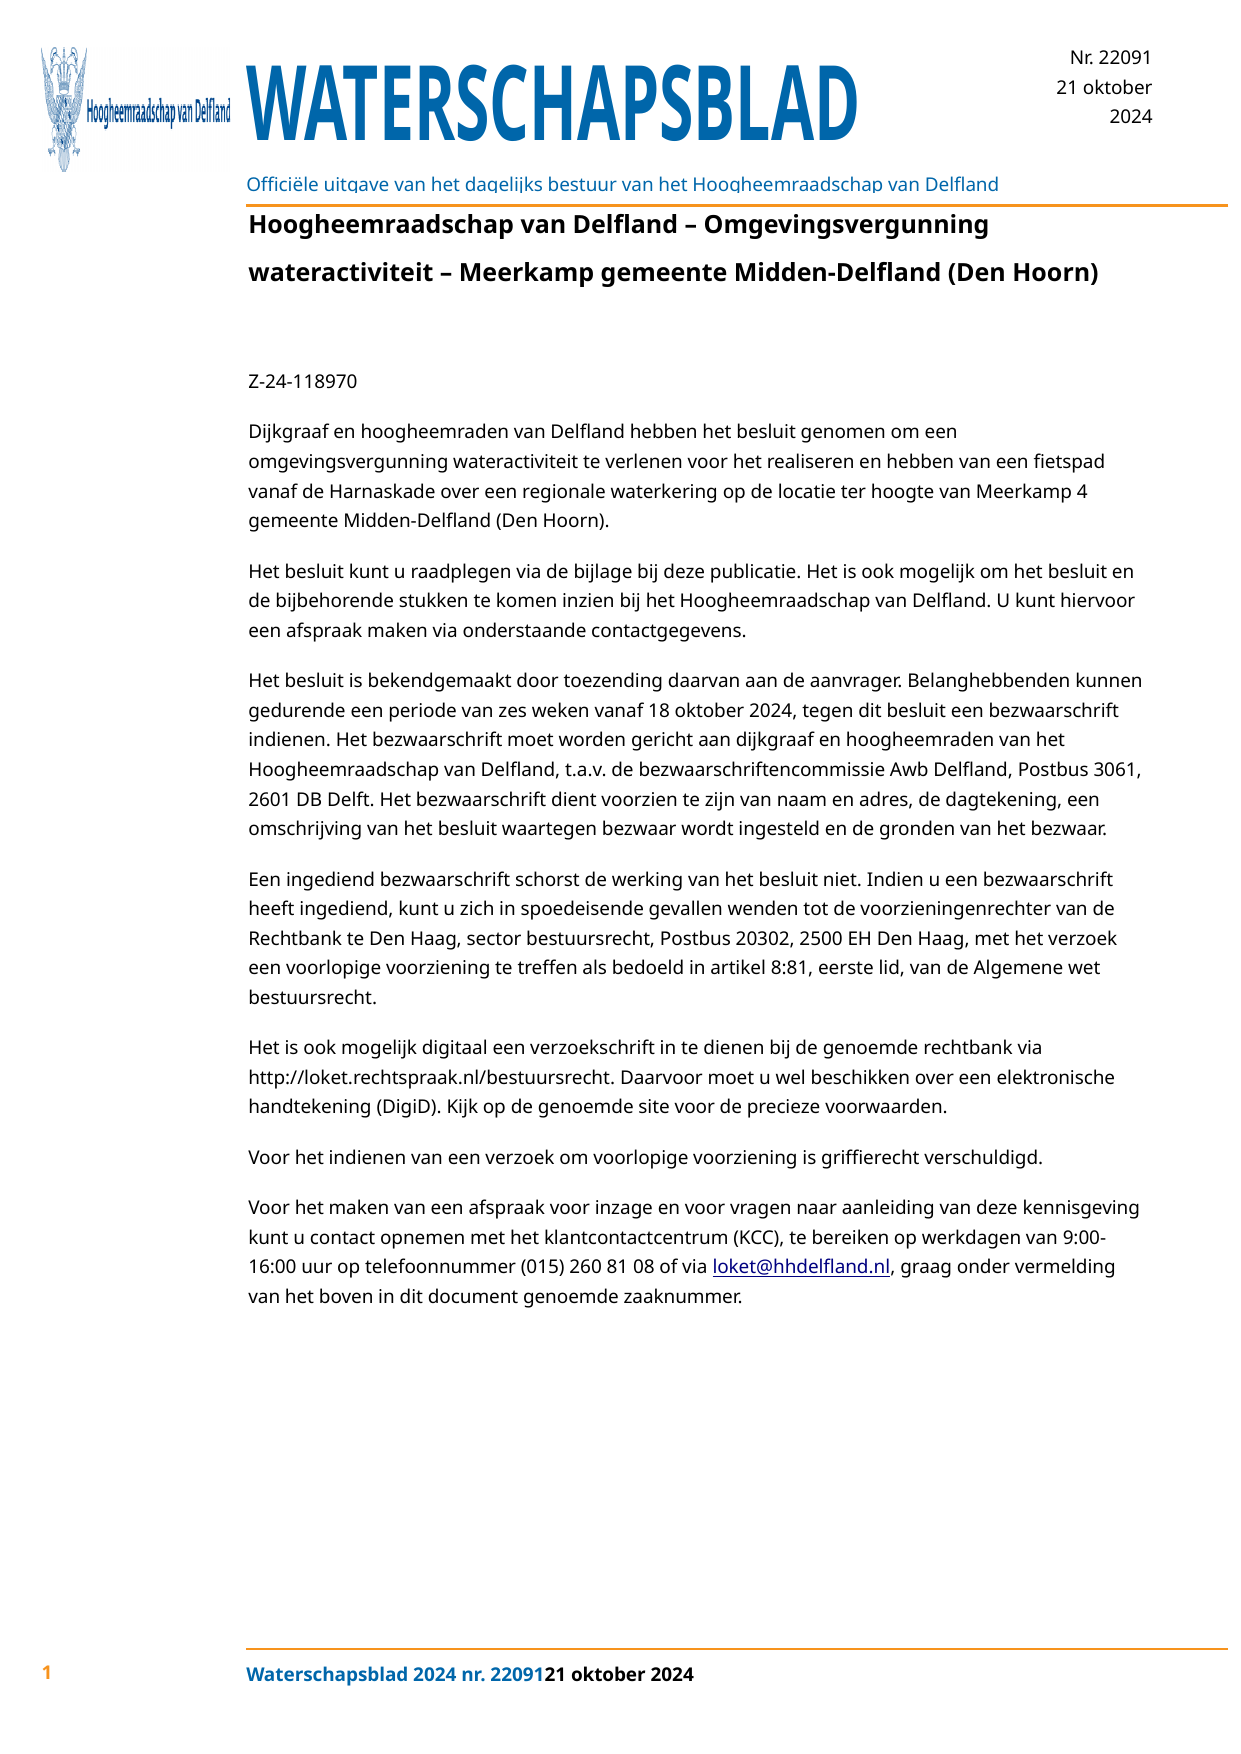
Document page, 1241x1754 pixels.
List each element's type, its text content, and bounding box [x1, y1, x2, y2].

text Het is ook mogelijk digitaal een verzoekschrift in te dienen bij de genoemde rechtbank via http://loket.rechtspraak.nl/bestuursrecht. Daarvoor moet u wel beschikken over een elektronische handtekening (DigiD). Kijk op de genoemde site voor de precieze voorwaarden. [248, 1034, 1152, 1119]
text Het besluit kunt u raadplegen via de bijlage bij deze publicatie. Het is ook mogelijk om het besluit en de bijbehorende stukken te komen inzien bij het Hoogheemraadschap van Delfland. U kunt hiervoor een afspraak maken via onderstaande contactgegevens. [248, 558, 1152, 643]
text Z-24-118970 [248, 368, 1152, 394]
text Dijkgraaf en hoogheemraden van Delfland hebben het besluit genomen om een omgevingsvergunning wateractiviteit te verlenen voor het realiseren en hebben van een fietspad vanaf de Harnaskade over een regionale waterkering op de locatie ter hoogte van Meerkamp 4 gemeente Midden-Delfland (Den Hoorn). [248, 419, 1152, 533]
text Voor het indienen van een verzoek om voorlopige voorziening is griffierecht verschuldigd. [248, 1144, 1152, 1170]
text Voor het maken van een afspraak voor inzage en voor vragen naar aanleiding van deze kennisgeving kunt u contact opnemen met het klantcontactcentrum (KCC), te bereiken op werkdagen van 9:00-16:00 uur op telefoonnummer (015) 260 81 08 of via loket@hhdelfland.nl, graag onder vermelding van het boven in dit document genoemde zaaknummer. [248, 1194, 1152, 1309]
text Het besluit is bekendgemaakt door toezending daarvan aan de aanvrager. Belanghebbenden kunnen gedurende een periode van zes weken vanaf 18 oktober 2024, tegen dit besluit een bezwaarschrift indienen. Het bezwaarschrift moet worden gericht aan dijkgraaf en hoogheemraden van het Hoogheemraadschap van Delfland, t.a.v. de bezwaarschriftencommissie Awb Delfland, Postbus 3061, 2601 DB Delft. Het bezwaarschrift dient voorzien te zijn van naam en adres, de dagtekening, een omschrijving van het besluit waartegen bezwaar wordt ingesteld en de gronden van het bezwaar. [248, 667, 1152, 841]
text Hoogheemraadschap van Delfland – Omgevingsvergunning wateractiviteit – Meerkamp gemeente Midden-Delfland (Den Hoorn) [248, 207, 1152, 288]
text Een ingediend bezwaarschrift schorst de werking van het besluit niet. Indien u een bezwaarschrift heeft ingediend, kunt u zich in spoedeisende gevallen wenden tot de voorzieningenrechter van de Rechtbank te Den Haag, sector bestuursrecht, Postbus 20302, 2500 EH Den Haag, met het verzoek een voorlopige voorziening te treffen als bedoeld in artikel 8:81, eerste lid, van de Algemene wet bestuursrecht. [248, 866, 1152, 1010]
picture [41, 47, 231, 172]
